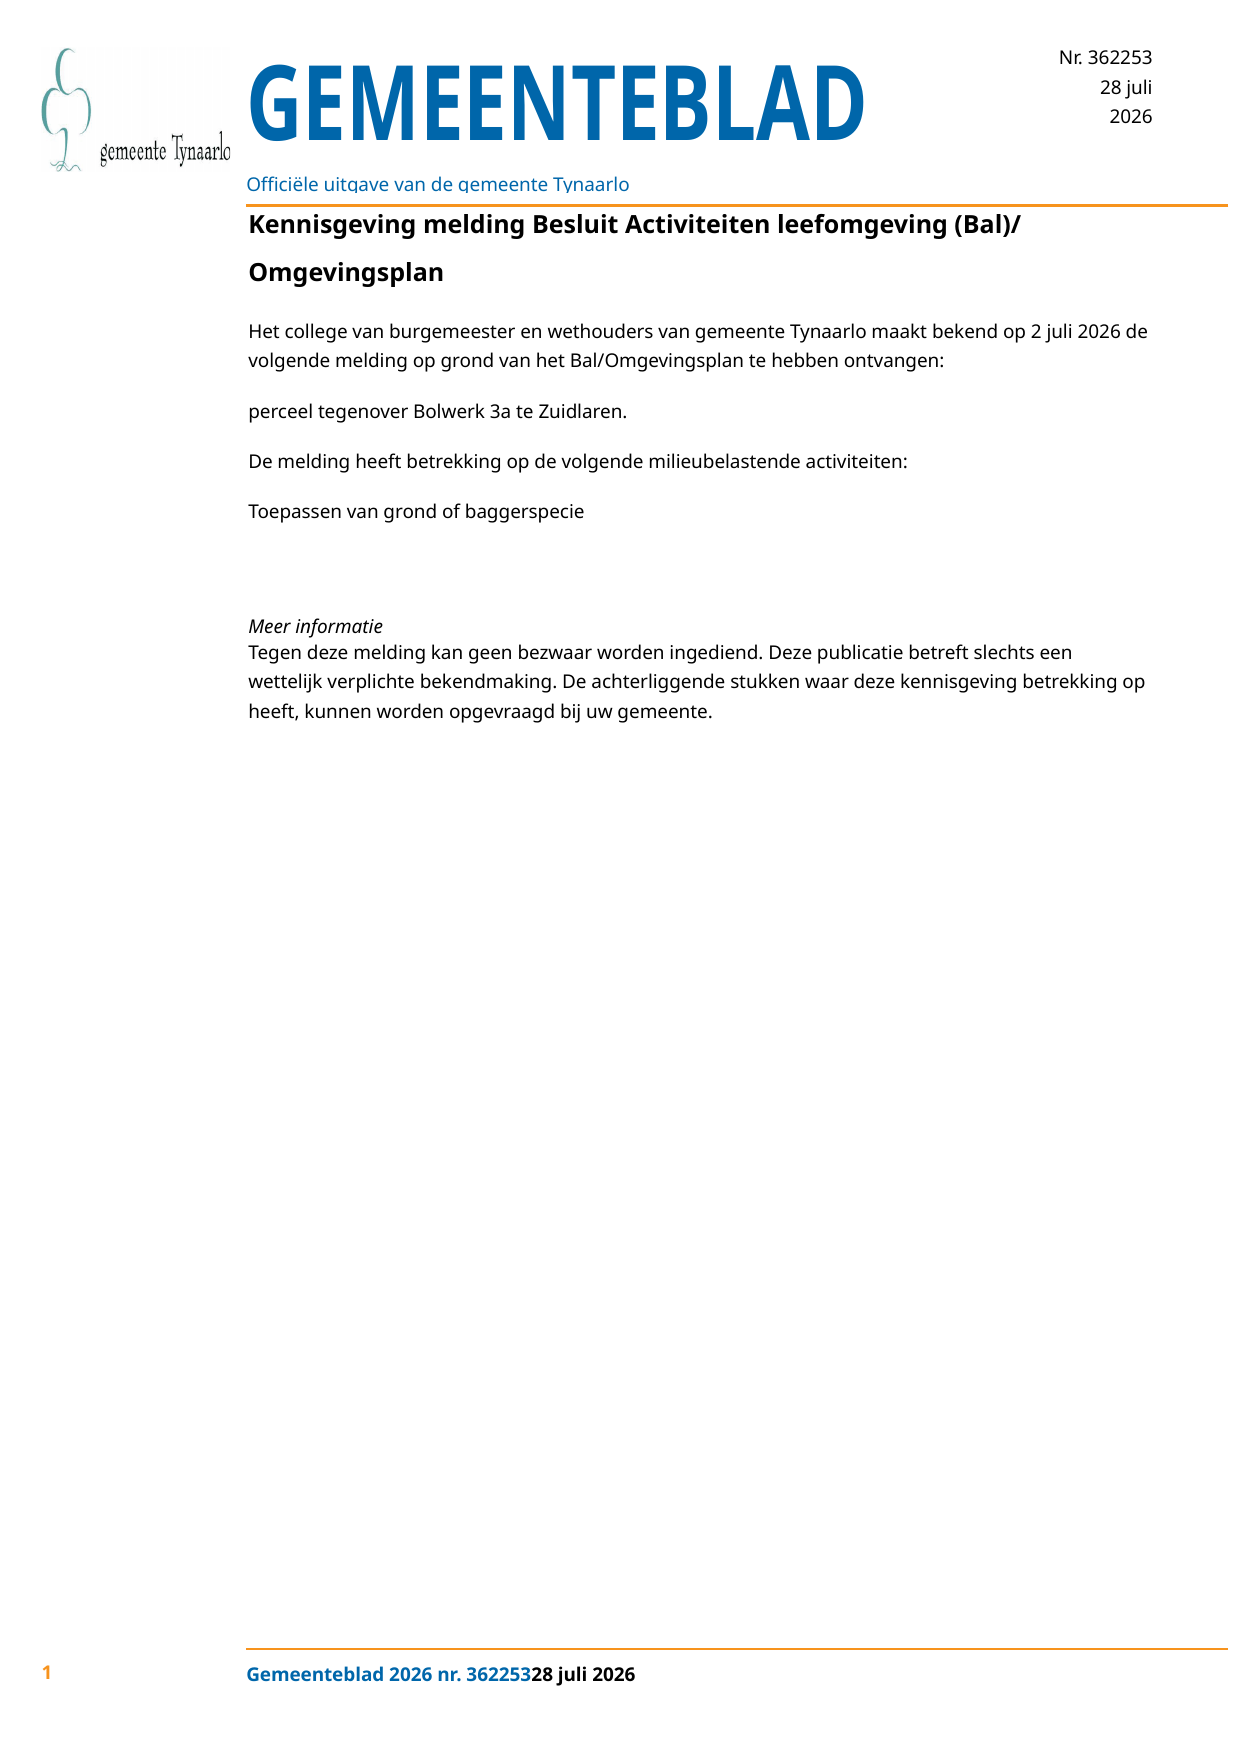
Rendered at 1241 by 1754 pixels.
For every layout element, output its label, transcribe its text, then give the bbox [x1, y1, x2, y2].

text Meer informatie [248, 613, 1152, 639]
text perceel tegenover Bolwerk 3a te Zuidlaren. [248, 398, 1152, 424]
text De melding heeft betrekking op de volgende milieubelastende activiteiten: [248, 448, 1152, 474]
text Toepassen van grond of baggerspecie [248, 499, 1152, 524]
text Het college van burgemeester en wethouders van gemeente Tynaarlo maakt bekend op 2 juli 2026 de volgende melding op grond van het Bal/Omgevingsplan te hebben ontvangen: [248, 318, 1152, 373]
text Kennisgeving melding Besluit Activiteiten leefomgeving (Bal)/ Omgevingsplan [248, 207, 1152, 288]
picture [41, 47, 231, 172]
text Tegen deze melding kan geen bezwaar worden ingediend. Deze publicatie betreft slechts een wettelijk verplichte bekendmaking. De achterliggende stukken waar deze kennisgeving betrekking op heeft, kunnen worden opgevraagd bij uw gemeente. [248, 639, 1152, 724]
